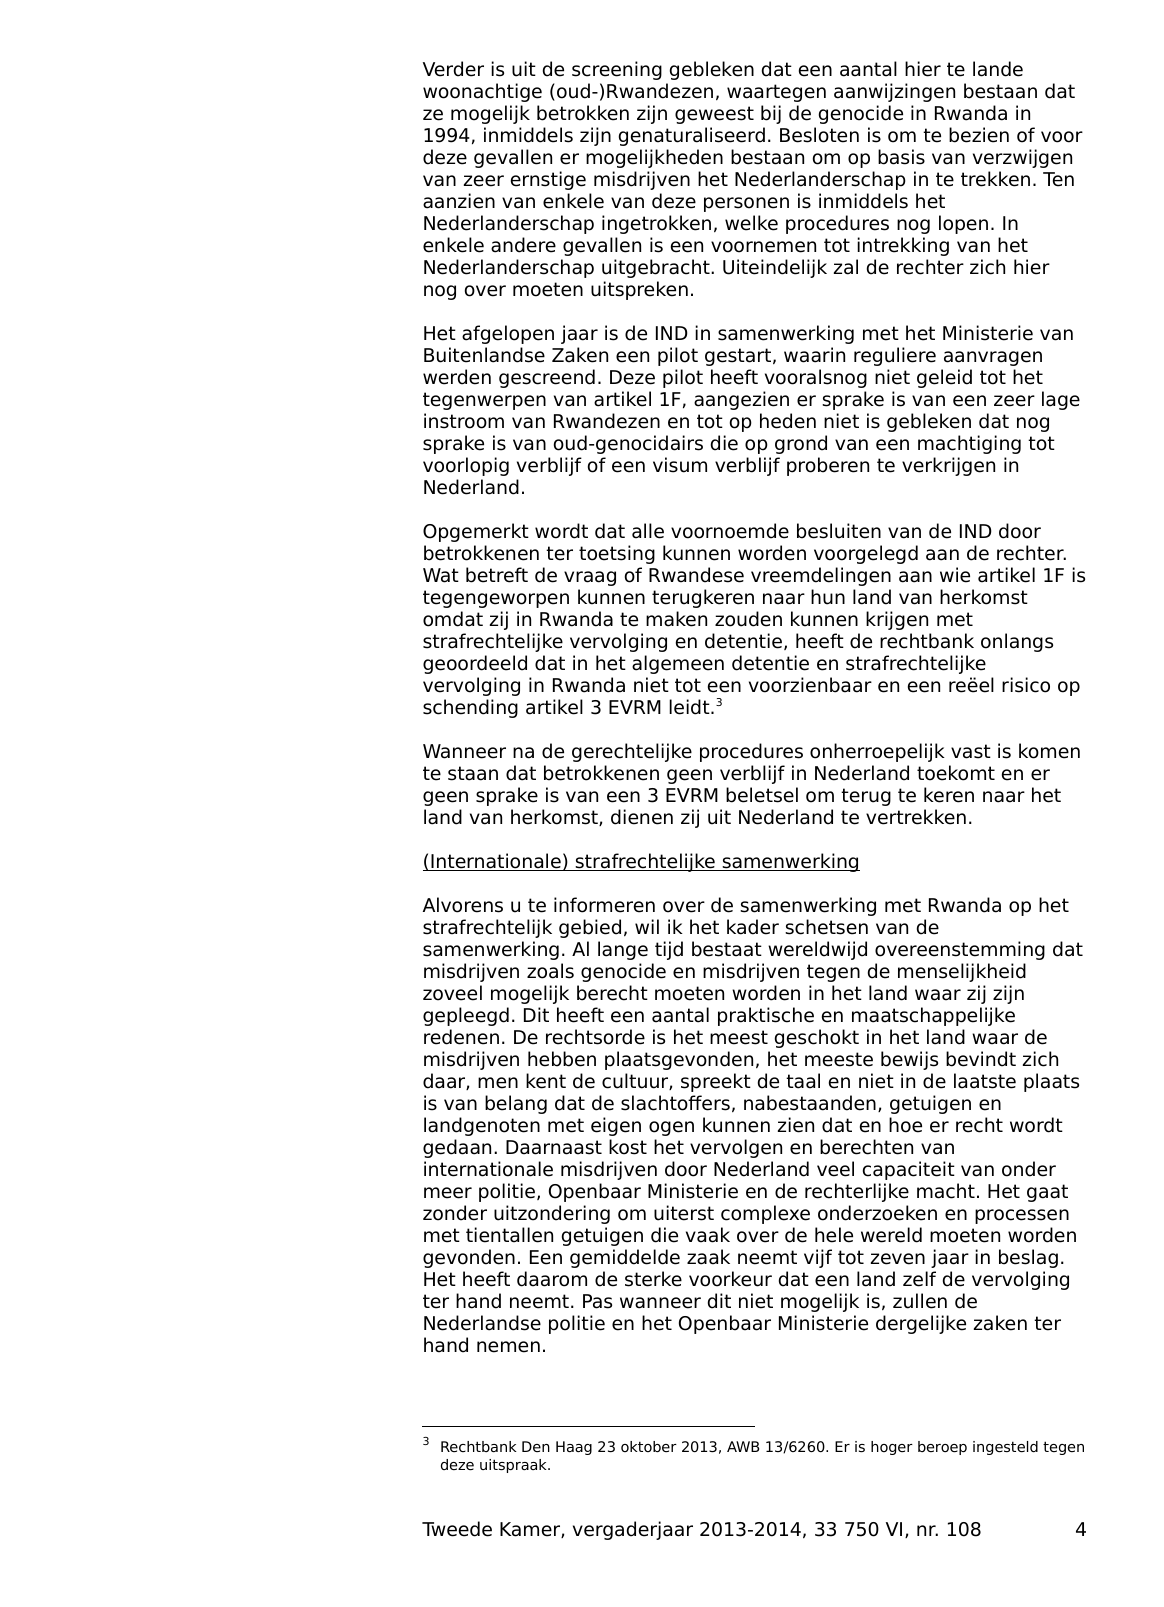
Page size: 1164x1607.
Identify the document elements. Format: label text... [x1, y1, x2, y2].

text Verder is uit de screening gebleken dat een aantal hier te lande woonachtige (oud-)Rwandezen, waartegen aanwijzingen bestaan dat ze mogelijk betrokken zijn geweest bij de genocide in Rwanda in 1994, inmiddels zijn genaturaliseerd. Besloten is om te bezien of voor deze gevallen er mogelijkheden bestaan om op basis van verzwijgen van zeer ernstige misdrijven het Nederlanderschap in te trekken. Ten aanzien van enkele van deze personen is inmiddels het Nederlanderschap ingetrokken, welke procedures nog lopen. In enkele andere gevallen is een voornemen tot intrekking van het Nederlanderschap uitgebracht. Uiteindelijk zal de rechter zich hier nog over moeten uitspreken. [422, 59, 1087, 301]
text Alvorens u te informeren over de samenwerking met Rwanda op het strafrechtelijk gebied, wil ik het kader schetsen van de samenwerking. Al lange tijd bestaat wereldwijd overeenstemming dat misdrijven zoals genocide en misdrijven tegen de menselijkheid zoveel mogelijk berecht moeten worden in het land waar zij zijn gepleegd. Dit heeft een aantal praktische en maatschappelijke redenen. De rechtsorde is het meest geschokt in het land waar de misdrijven hebben plaatsgevonden, het meeste bewijs bevindt zich daar, men kent de cultuur, spreekt de taal en niet in de laatste plaats is van belang dat de slachtoffers, nabestaanden, getuigen en landgenoten met eigen ogen kunnen zien dat en hoe er recht wordt gedaan. Daarnaast kost het vervolgen en berechten van internationale misdrijven door Nederland veel capaciteit van onder meer politie, Openbaar Ministerie en de rechterlijke macht. Het gaat zonder uitzondering om uiterst complexe onderzoeken en processen met tientallen getuigen die vaak over de hele wereld moeten worden gevonden. Een gemiddelde zaak neemt vijf tot zeven jaar in beslag. Het heeft daarom de sterke voorkeur dat een land zelf de vervolging ter hand neemt. Pas wanneer dit niet mogelijk is, zullen de Nederlandse politie en het Openbaar Ministerie dergelijke zaken ter hand nemen. [422, 895, 1087, 1357]
text Het afgelopen jaar is de IND in samenwerking met het Ministerie van Buitenlandse Zaken een pilot gestart, waarin reguliere aanvragen werden gescreend. Deze pilot heeft vooralsnog niet geleid tot het tegenwerpen van artikel 1F, aangezien er sprake is van een zeer lage instroom van Rwandezen en tot op heden niet is gebleken dat nog sprake is van oud-genocidairs die op grond van een machtiging tot voorlopig verblijf of een visum verblijf proberen te verkrijgen in Nederland. [422, 323, 1087, 499]
text Opgemerkt wordt dat alle voornoemde besluiten van de IND door betrokkenen ter toetsing kunnen worden voorgelegd aan de rechter. Wat betreft de vraag of Rwandese vreemdelingen aan wie artikel 1F is tegengeworpen kunnen terugkeren naar hun land van herkomst omdat zij in Rwanda te maken zouden kunnen krijgen met strafrechtelijke vervolging en detentie, heeft de rechtbank onlangs geoordeeld dat in het algemeen detentie en strafrechtelijke vervolging in Rwanda niet tot een voorzienbaar en een reëel risico op schending artikel 3 EVRM leidt. [422, 521, 1087, 719]
subtitle (Internationale) strafrechtelijke samenwerking [422, 851, 1087, 873]
text Rechtbank Den Haag 23 oktober 2013, AWB 13/6260. Er is hoger beroep ingesteld tegen deze uitspraak. [422, 1435, 1087, 1474]
text Wanneer na de gerechtelijke procedures onherroepelijk vast is komen te staan dat betrokkenen geen verblijf in Nederland toekomt en er geen sprake is van een 3 EVRM beletsel om terug te keren naar het land van herkomst, dienen zij uit Nederland te vertrekken. [422, 741, 1087, 829]
